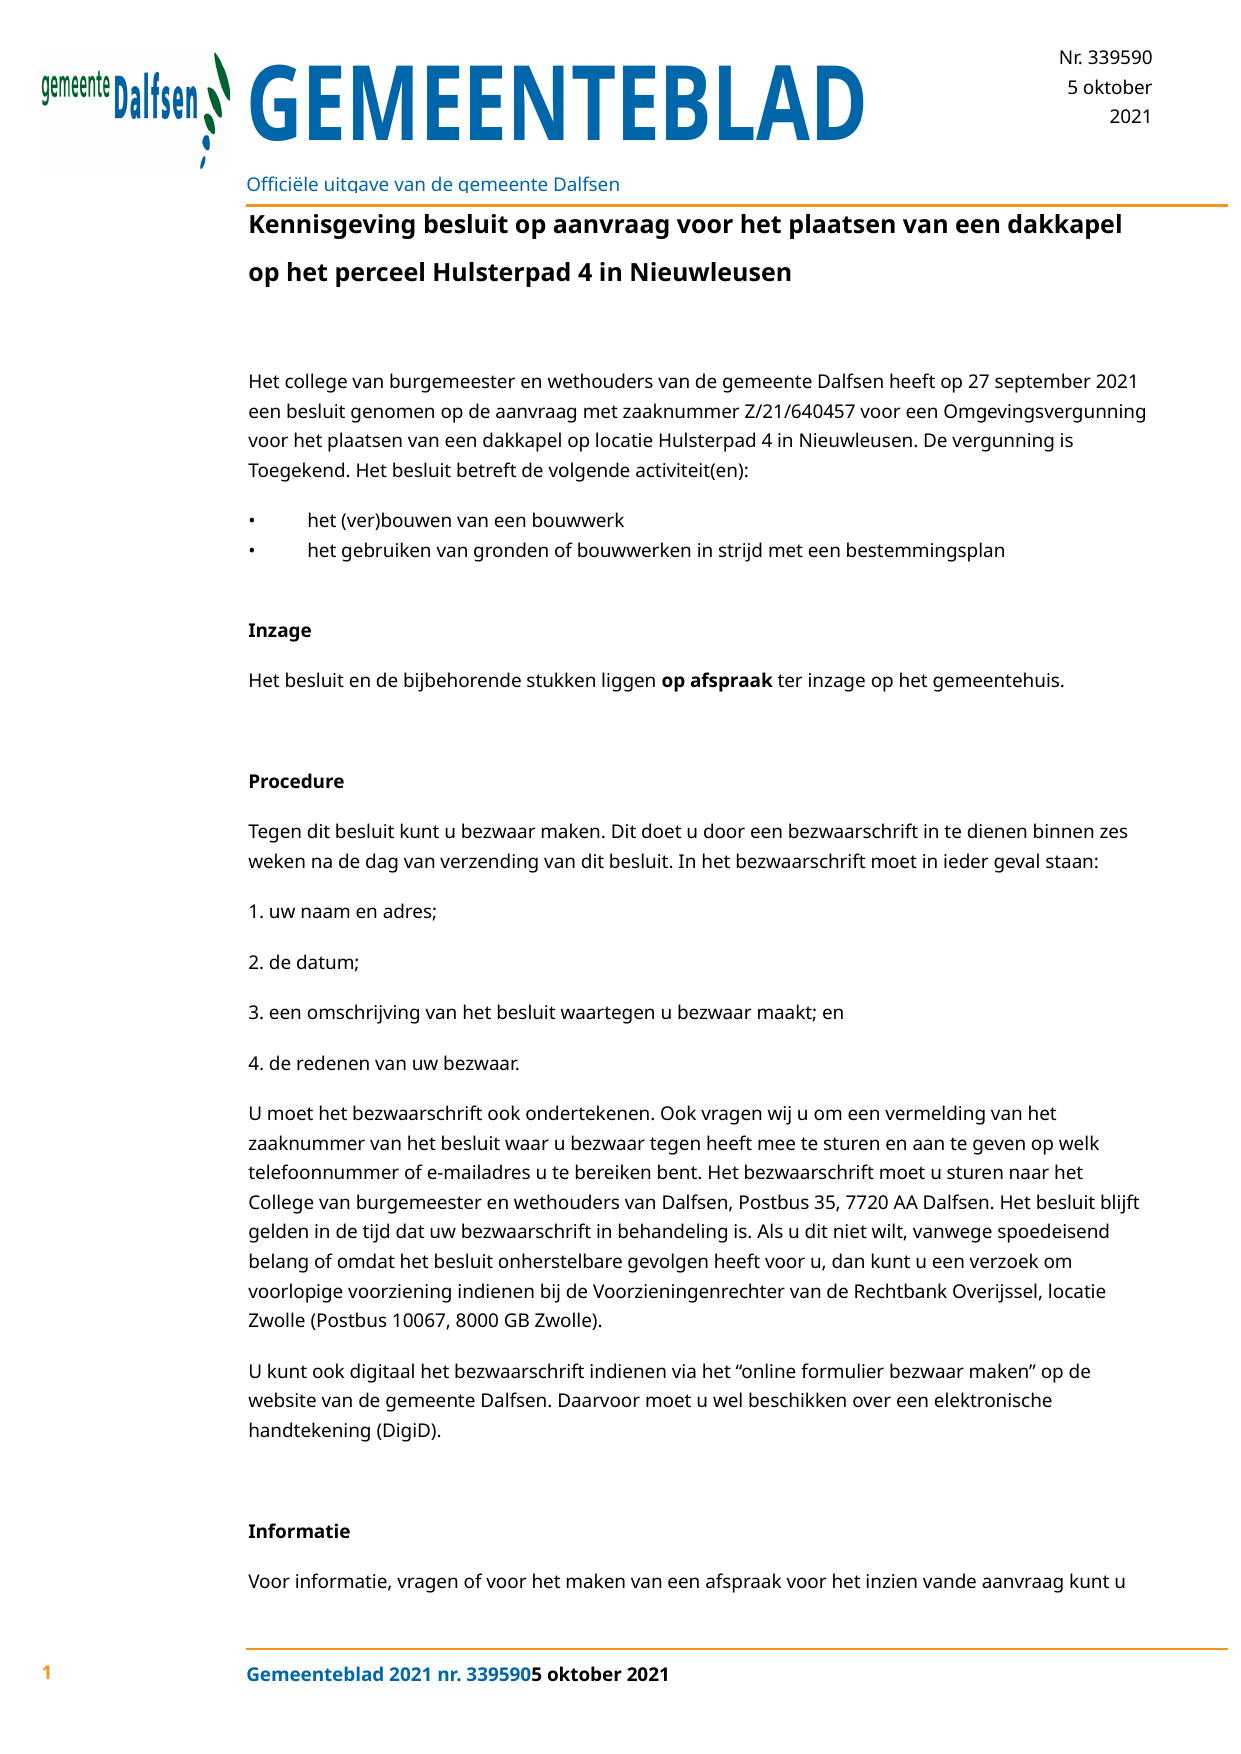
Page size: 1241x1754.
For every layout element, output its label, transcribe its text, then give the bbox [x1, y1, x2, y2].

text 2. de datum; [248, 949, 1152, 975]
list het (ver)bouwen van een bouwwerk [248, 507, 1152, 533]
text Procedure [248, 768, 1152, 794]
text 3. een omschrijving van het besluit waartegen u bezwaar maakt; en [248, 999, 1152, 1025]
text Informatie [248, 1518, 1152, 1544]
text 1. uw naam en adres; [248, 899, 1152, 924]
text Inzage [248, 617, 1152, 643]
text Kennisgeving besluit op aanvraag voor het plaatsen van een dakkapel op het perceel Hulsterpad 4 in Nieuwleusen [248, 207, 1152, 288]
text Voor informatie, vragen of voor het maken van een afspraak voor het inzien vande aanvraag kunt u [248, 1568, 1152, 1594]
text U kunt ook digitaal het bezwaarschrift indienen via het “online formulier bezwaar maken” op de website van de gemeente Dalfsen. Daarvoor moet u wel beschikken over een elektronische handtekening (DigiD). [248, 1358, 1152, 1443]
text 4. de redenen van uw bezwaar. [248, 1050, 1152, 1076]
text U moet het bezwaarschrift ook ondertekenen. Ook vragen wij u om een vermelding van het zaaknummer van het besluit waar u bezwaar tegen heeft mee te sturen en aan te geven op welk telefoonnummer of e-mailadres u te bereiken bent. Het bezwaarschrift moet u sturen naar het College van burgemeester en wethouders van Dalfsen, Postbus 35, 7720 AA Dalfsen. Het besluit blijft gelden in de tijd dat uw bezwaarschrift in behandeling is. Als u dit niet wilt, vanwege spoedeisend belang of omdat het besluit onherstelbare gevolgen heeft voor u, dan kunt u een verzoek om voorlopige voorziening indienen bij de Voorzieningenrechter van de Rechtbank Overijssel, locatie Zwolle (Postbus 10067, 8000 GB Zwolle). [248, 1100, 1152, 1333]
picture [41, 47, 231, 172]
text Het besluit en de bijbehorende stukken liggen op afspraak ter inzage op het gemeentehuis. [248, 667, 1152, 693]
list het gebruiken van gronden of bouwwerken in strijd met een bestemmingsplan [248, 537, 1152, 563]
text Tegen dit besluit kunt u bezwaar maken. Dit doet u door een bezwaarschrift in te dienen binnen zes weken na de dag van verzending van dit besluit. In het bezwaarschrift moet in ieder geval staan: [248, 819, 1152, 874]
text Het college van burgemeester en wethouders van de gemeente Dalfsen heeft op 27 september 2021 een besluit genomen op de aanvraag met zaaknummer Z/21/640457 voor een Omgevingsvergunning voor het plaatsen van een dakkapel op locatie Hulsterpad 4 in Nieuwleusen. De vergunning is Toegekend. Het besluit betreft de volgende activiteit(en): [248, 368, 1152, 483]
